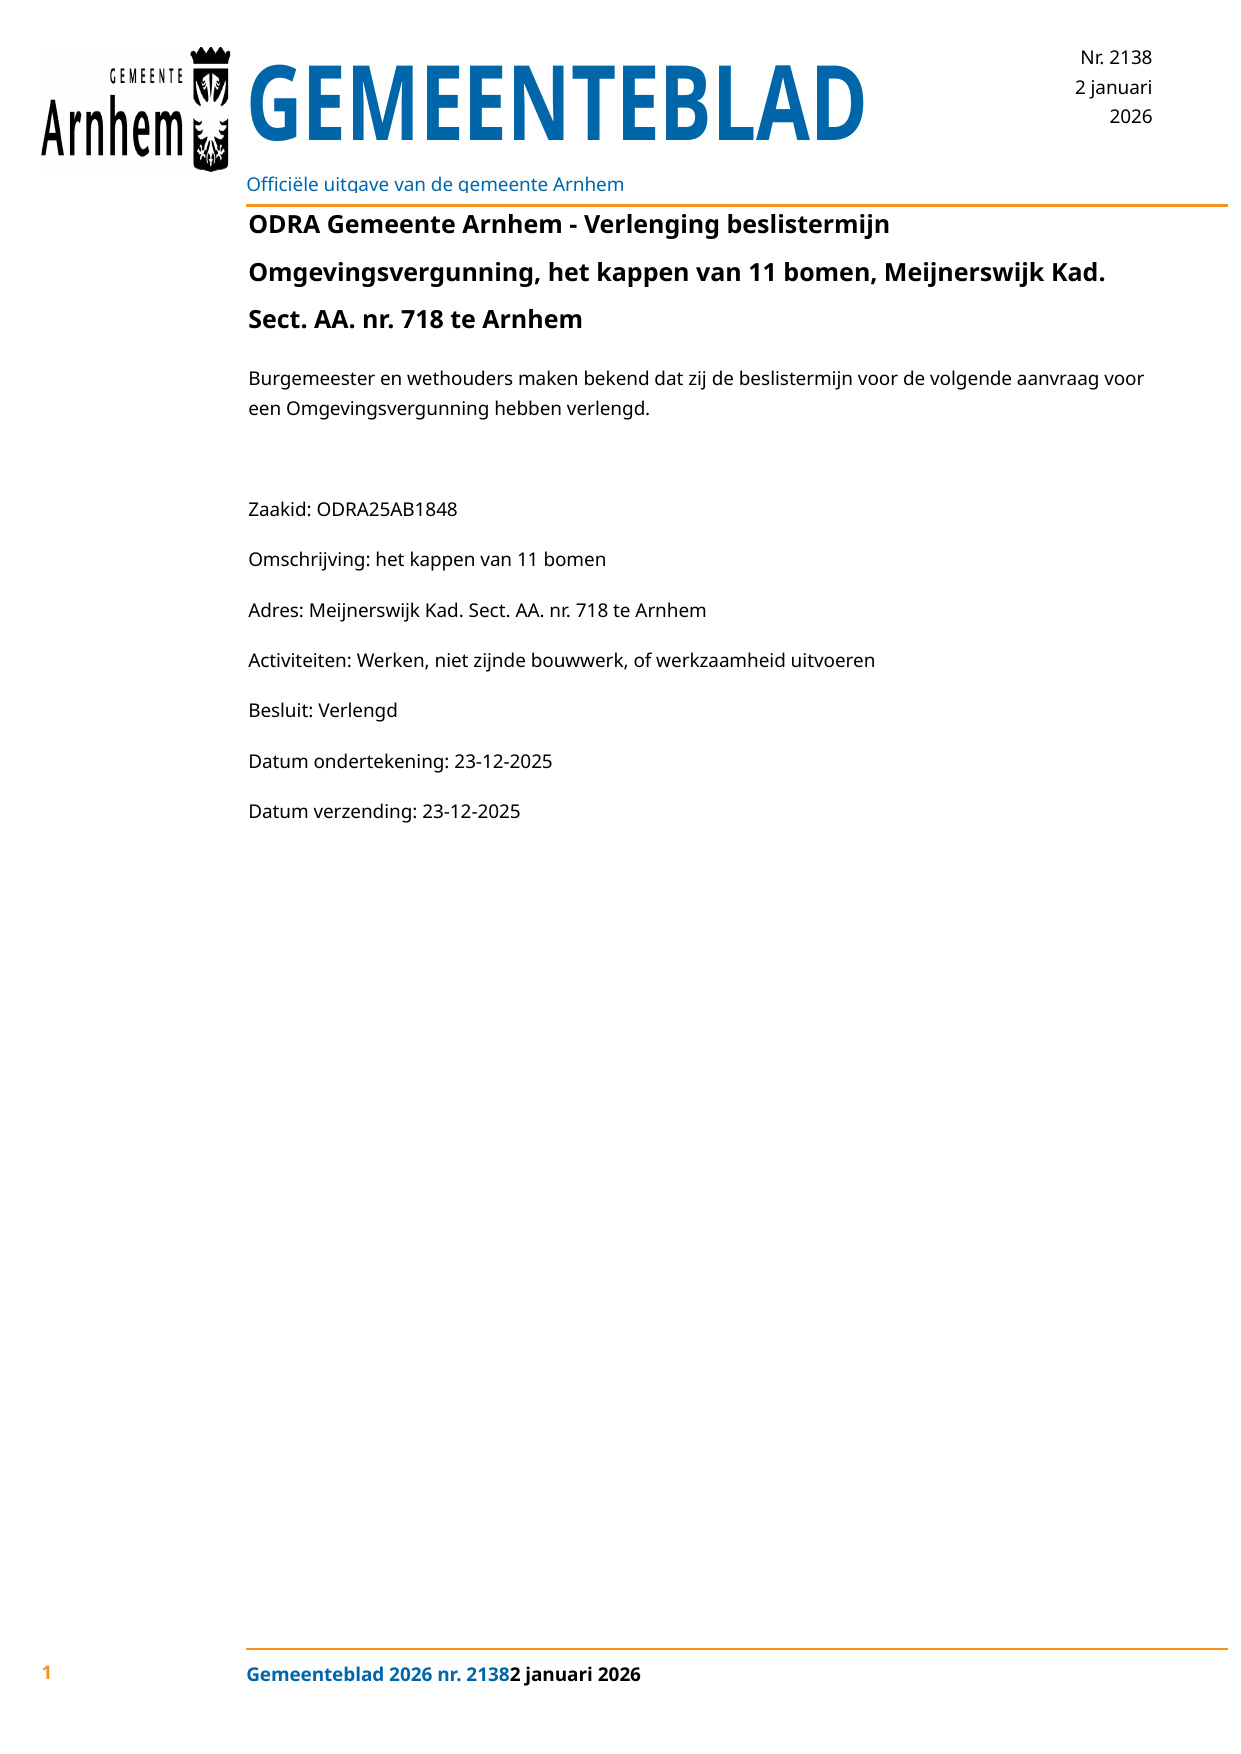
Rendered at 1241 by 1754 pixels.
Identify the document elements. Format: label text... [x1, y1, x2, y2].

text Activiteiten: Werken, niet zijnde bouwwerk, of werkzaamheid uitvoeren [248, 647, 1152, 673]
text Omschrijving: het kappen van 11 bomen [248, 546, 1152, 572]
text Adres: Meijnerswijk Kad. Sect. AA. nr. 718 te Arnhem [248, 597, 1152, 622]
text ODRA Gemeente Arnhem - Verlenging beslistermijn Omgevingsvergunning, het kappen van 11 bomen, Meijnerswijk Kad. Sect. AA. nr. 718 te Arnhem [248, 207, 1152, 336]
text Datum verzending: 23-12-2025 [248, 798, 1152, 824]
text Zaakid: ODRA25AB1848 [248, 496, 1152, 522]
text Burgemeester en wethouders maken bekend dat zij de beslistermijn voor de volgende aanvraag voor een Omgevingsvergunning hebben verlengd. [248, 366, 1152, 421]
text Besluit: Verlengd [248, 698, 1152, 723]
text Datum ondertekening: 23-12-2025 [248, 748, 1152, 774]
picture [41, 47, 231, 172]
